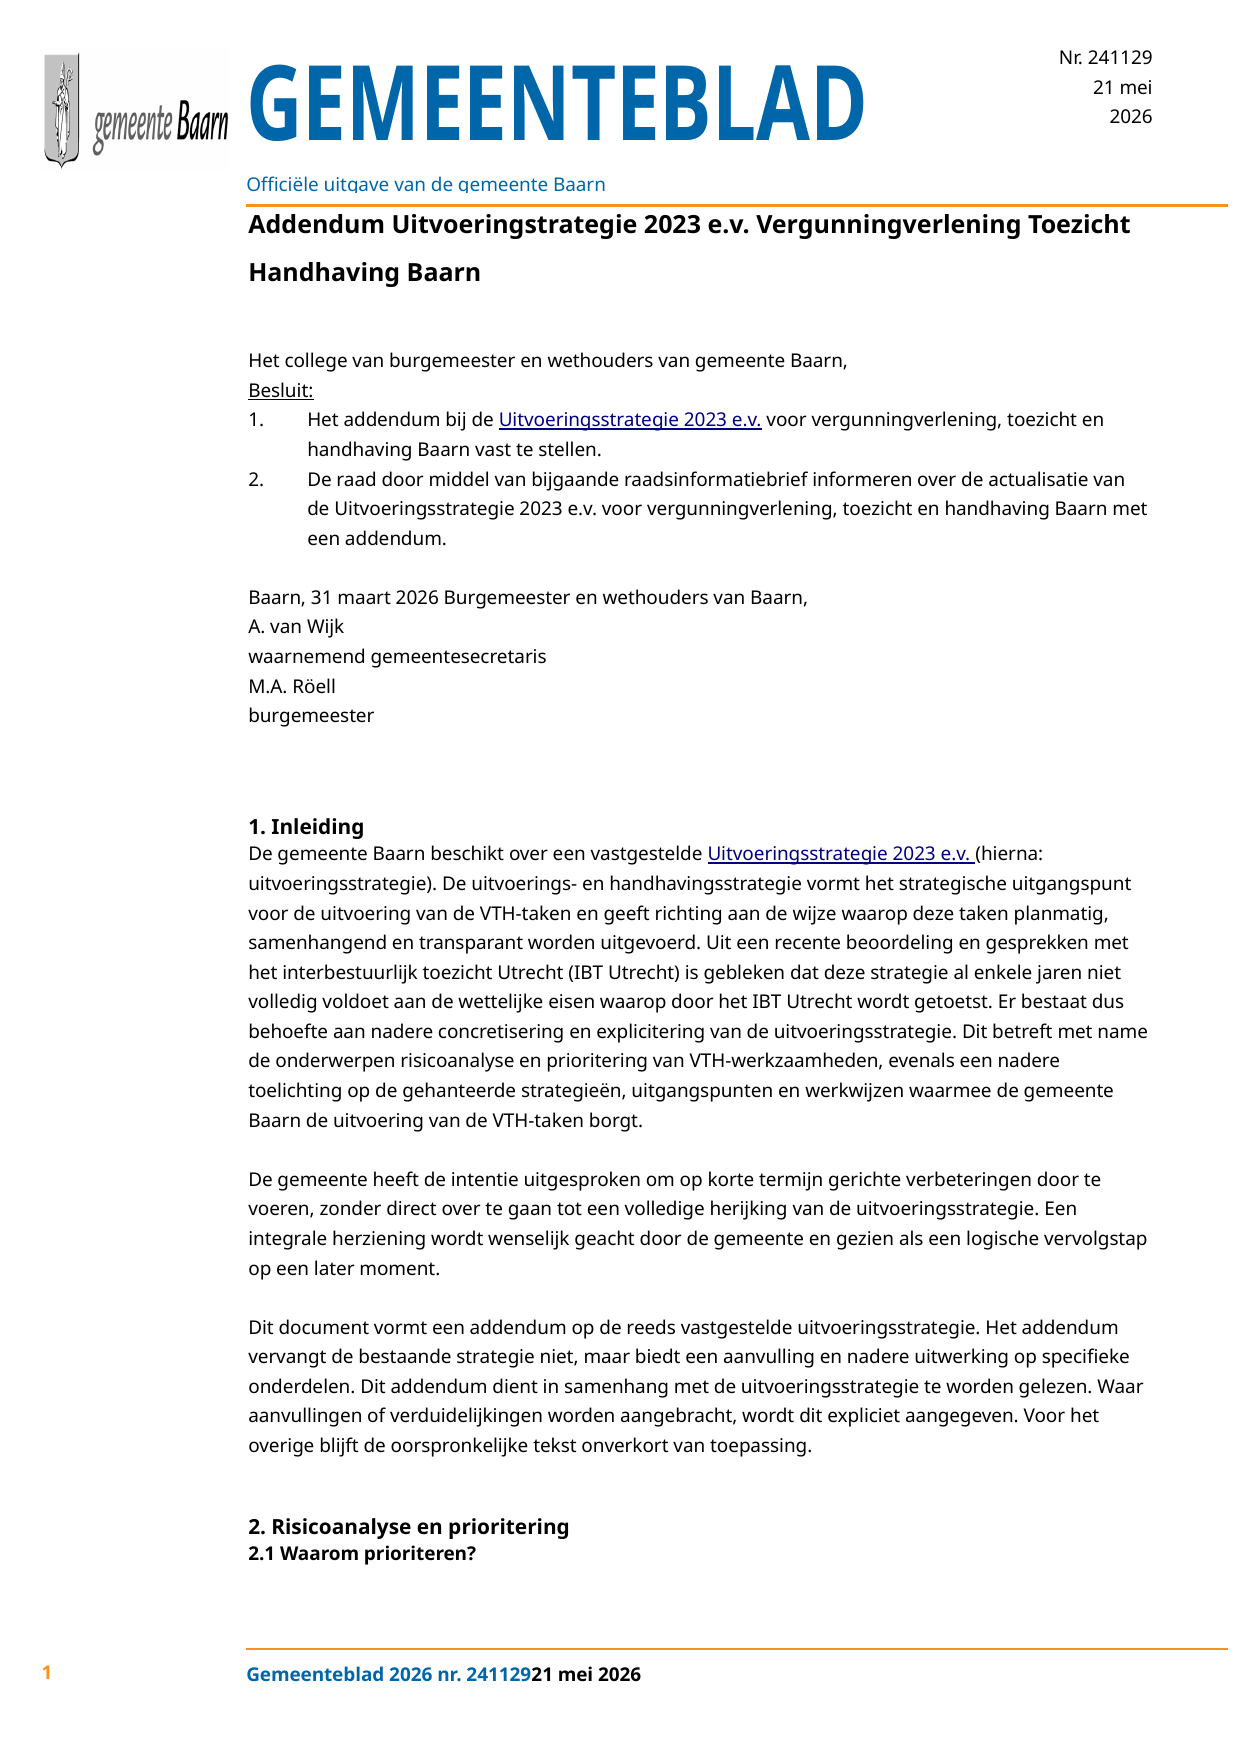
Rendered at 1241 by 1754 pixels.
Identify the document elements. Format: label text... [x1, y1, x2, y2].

text Addendum Uitvoeringstrategie 2023 e.v. Vergunningverlening Toezicht Handhaving Baarn [248, 207, 1152, 288]
text 2.1 Waarom prioriteren? [248, 1541, 1152, 1566]
list De raad door middel van bijgaande raadsinformatiebrief informeren over de actualisatie van de Uitvoeringsstrategie 2023 e.v. voor vergunningverlening, toezicht en handhaving Baarn met een addendum. [248, 466, 1152, 551]
text De gemeente Baarn beschikt over een vastgestelde Uitvoeringsstrategie 2023 e.v. (hierna: uitvoeringsstrategie). De uitvoerings- en handhavingsstrategie vormt het strategische uitgangspunt voor de uitvoering van de VTH-taken en geeft richting aan de wijze waarop deze taken planmatig, samenhangend en transparant worden uitgevoerd. Uit een recente beoordeling en gesprekken met het interbestuurlijk toezicht Utrecht (IBT Utrecht) is gebleken dat deze strategie al enkele jaren niet volledig voldoet aan de wettelijke eisen waarop door het IBT Utrecht wordt getoetst. Er bestaat dus behoefte aan nadere concretisering en explicitering van de uitvoeringsstrategie. Dit betreft met name de onderwerpen risicoanalyse en prioritering van VTH-werkzaamheden, evenals een nadere toelichting op de gehanteerde strategieën, uitgangspunten en werkwijzen waarmee de gemeente Baarn de uitvoering van de VTH-taken borgt. [248, 841, 1152, 1132]
text burgemeester [248, 702, 1152, 728]
picture [41, 47, 231, 172]
text Dit document vormt een addendum op de reeds vastgestelde uitvoeringsstrategie. Het addendum vervangt de bestaande strategie niet, maar biedt een aanvulling en nadere uitwerking op specifieke onderdelen. Dit addendum dient in samenhang met de uitvoeringsstrategie te worden gelezen. Waar aanvullingen of verduidelijkingen worden aangebracht, wordt dit expliciet aangegeven. Voor het overige blijft de oorspronkelijke tekst onverkort van toepassing. [248, 1314, 1152, 1458]
text Baarn, 31 maart 2026 Burgemeester en wethouders van Baarn, [248, 584, 1152, 610]
text Het college van burgemeester en wethouders van gemeente Baarn, [248, 347, 1152, 373]
text A. van Wijk [248, 614, 1152, 639]
text De gemeente heeft de intentie uitgesproken om op korte termijn gerichte verbeteringen door te voeren, zonder direct over te gaan tot een volledige herijking van de uitvoeringsstrategie. Een integrale herziening wordt wenselijk geacht door de gemeente en gezien als een logische vervolgstap op een later moment. [248, 1166, 1152, 1280]
list Het addendum bij de Uitvoeringsstrategie 2023 e.v. voor vergunningverlening, toezicht en handhaving Baarn vast te stellen. [248, 407, 1152, 462]
text 1. Inleiding [248, 812, 1152, 841]
text waarnemend gemeentesecretaris [248, 643, 1152, 669]
text 2. Risicoanalyse en prioritering [248, 1512, 1152, 1541]
text Besluit: [248, 377, 1152, 403]
text M.A. Röell [248, 673, 1152, 699]
